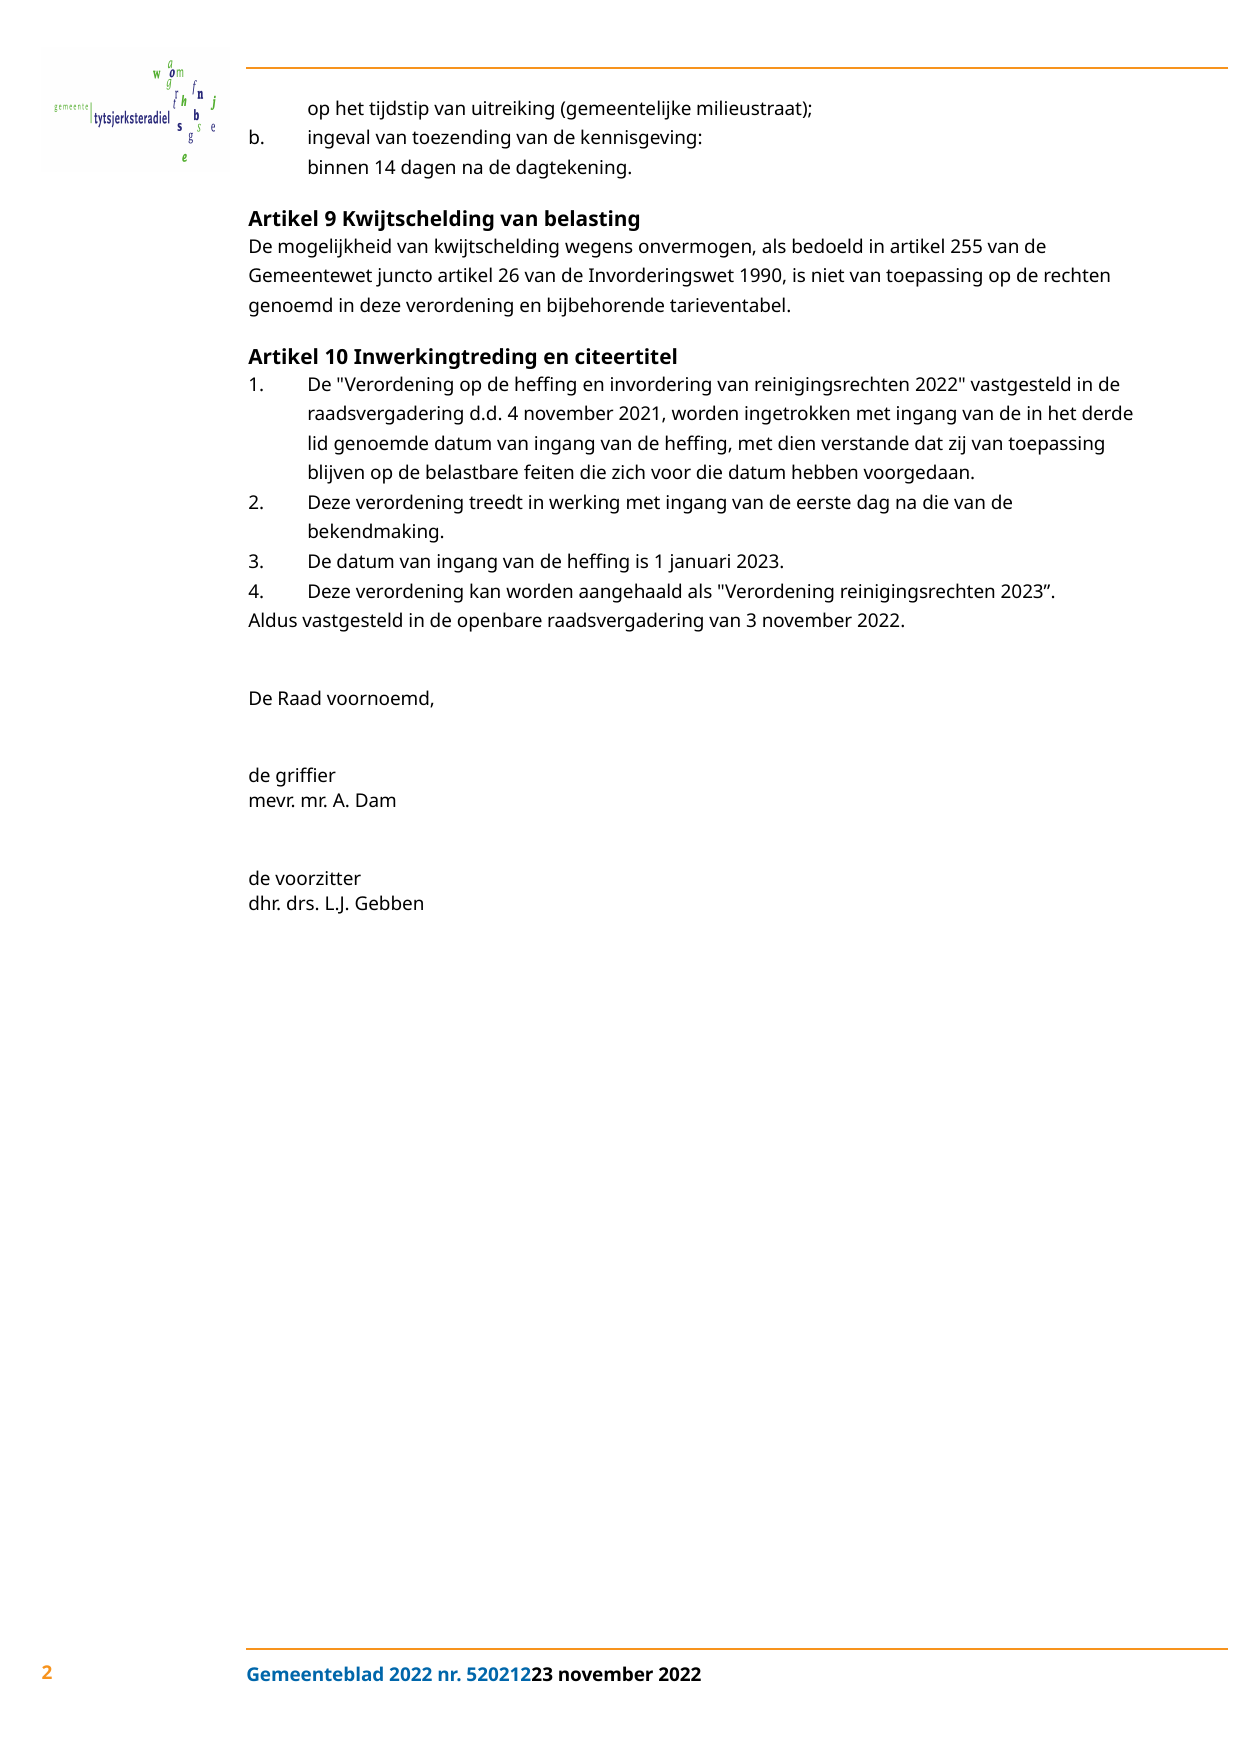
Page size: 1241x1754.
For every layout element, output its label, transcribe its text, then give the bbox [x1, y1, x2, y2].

text de voorzitter [248, 865, 1152, 891]
list op het tijdstip van uitreiking (gemeentelijke milieustraat); [248, 95, 1152, 121]
list De datum van ingang van de heffing is 1 januari 2023. [248, 548, 1152, 574]
text dhr. drs. L.J. Gebben [248, 891, 1152, 916]
list binnen 14 dagen na de dagtekening. [248, 154, 1152, 180]
text De Raad voornoemd, [248, 685, 1152, 710]
text De mogelijkheid van kwijtschelding wegens onvermogen, als bedoeld in artikel 255 van de Gemeentewet juncto artikel 26 van de Invorderingswet 1990, is niet van toepassing op de rechten genoemd in deze verordening en bijbehorende tarieventabel. [248, 233, 1152, 318]
list De "Verordening op de heffing en invordering van reinigingsrechten 2022" vastgesteld in de raadsvergadering d.d. 4 november 2021, worden ingetrokken met ingang van de in het derde lid genoemde datum van ingang van de heffing, met dien verstande dat zij van toepassing blijven op de belastbare feiten die zich voor die datum hebben voorgedaan. [248, 371, 1152, 485]
text Artikel 9 Kwijtschelding van belasting [248, 204, 1152, 233]
text Artikel 10 Inwerkingtreding en citeertitel [248, 342, 1152, 371]
list Deze verordening treedt in werking met ingang van de eerste dag na die van de bekendmaking. [248, 489, 1152, 544]
text Aldus vastgesteld in de openbare raadsvergadering van 3 november 2022. [248, 607, 1152, 633]
text mevr. mr. A. Dam [248, 788, 1152, 813]
text de griffier [248, 762, 1152, 788]
picture [41, 47, 231, 172]
list ingeval van toezending van de kennisgeving: [248, 124, 1152, 150]
list Deze verordening kan worden aangehaald als "Verordening reinigingsrechten 2023”. [248, 578, 1152, 604]
